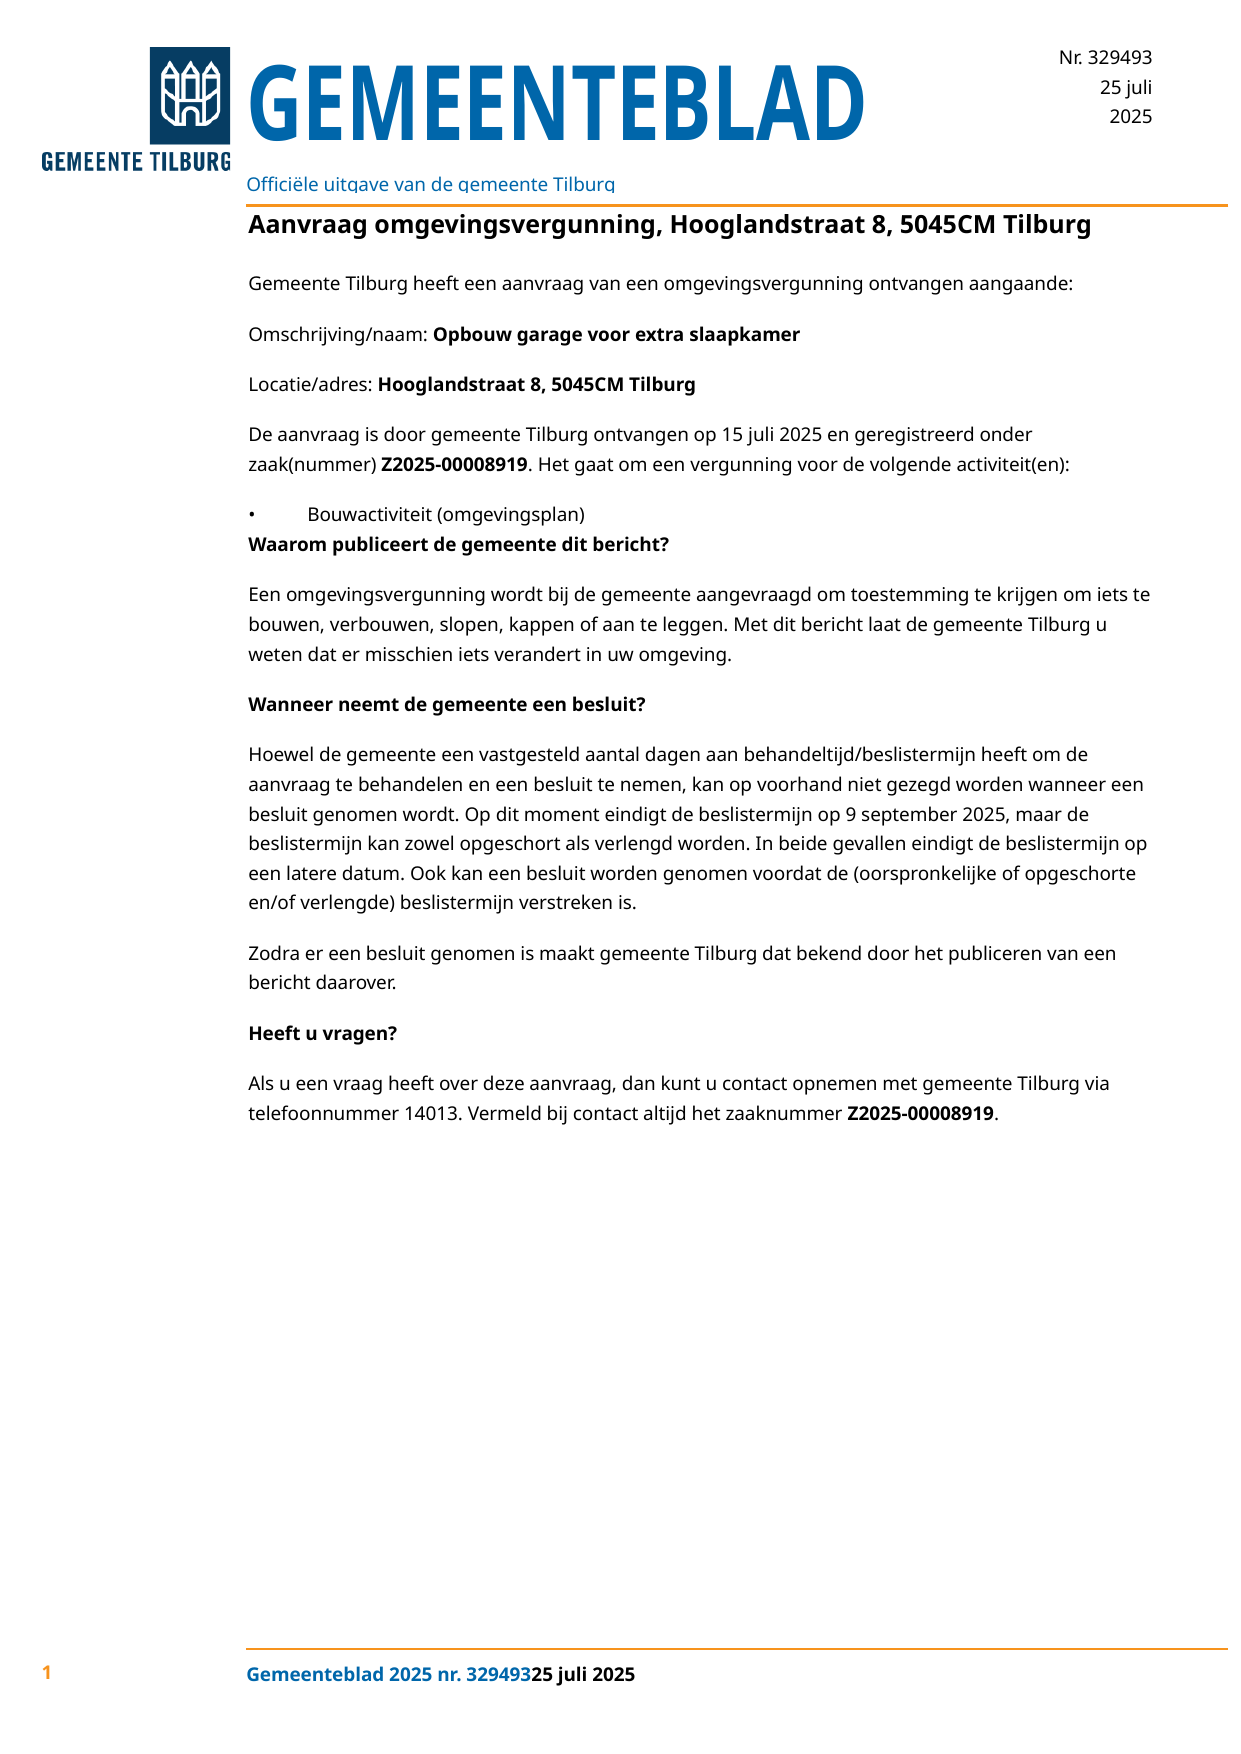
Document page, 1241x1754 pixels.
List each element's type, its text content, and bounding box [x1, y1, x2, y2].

text Een omgevingsvergunning wordt bij de gemeente aangevraagd om toestemming te krijgen om iets te bouwen, verbouwen, slopen, kappen of aan te leggen. Met dit bericht laat de gemeente Tilburg u weten dat er misschien iets verandert in uw omgeving. [248, 582, 1152, 666]
text De aanvraag is door gemeente Tilburg ontvangen op 15 juli 2025 en geregistreerd onder zaak(nummer) Z2025-00008919. Het gaat om een vergunning voor de volgende activiteit(en): [248, 422, 1152, 477]
text Locatie/adres: Hooglandstraat 8, 5045CM Tilburg [248, 371, 1152, 397]
text Wanneer neemt de gemeente een besluit? [248, 691, 1152, 717]
text Als u een vraag heeft over deze aanvraag, dan kunt u contact opnemen met gemeente Tilburg via telefoonnummer 14013. Vermeld bij contact altijd het zaaknummer Z2025-00008919. [248, 1070, 1152, 1126]
text Aanvraag omgevingsvergunning, Hooglandstraat 8, 5045CM Tilburg [248, 207, 1152, 241]
text Zodra er een besluit genomen is maakt gemeente Tilburg dat bekend door het publiceren van een bericht daarover. [248, 940, 1152, 995]
list Bouwactiviteit (omgevingsplan) [248, 502, 1152, 527]
text Waarom publiceert de gemeente dit bericht? [248, 531, 1152, 557]
text Gemeente Tilburg heeft een aanvraag van een omgevingsvergunning ontvangen aangaande: [248, 270, 1152, 296]
picture [41, 47, 231, 172]
text Hoewel de gemeente een vastgesteld aantal dagen aan behandeltijd/beslistermijn heeft om de aanvraag te behandelen en een besluit te nemen, kan op voorhand niet gezegd worden wanneer een besluit genomen wordt. Op dit moment eindigt de beslistermijn op 9 september 2025, maar de beslistermijn kan zowel opgeschort als verlengd worden. In beide gevallen eindigt de beslistermijn op een latere datum. Ook kan een besluit worden genomen voordat de (oorspronkelijke of opgeschorte en/of verlengde) beslistermijn verstreken is. [248, 742, 1152, 915]
text Omschrijving/naam: Opbouw garage voor extra slaapkamer [248, 321, 1152, 346]
text Heeft u vragen? [248, 1020, 1152, 1046]
